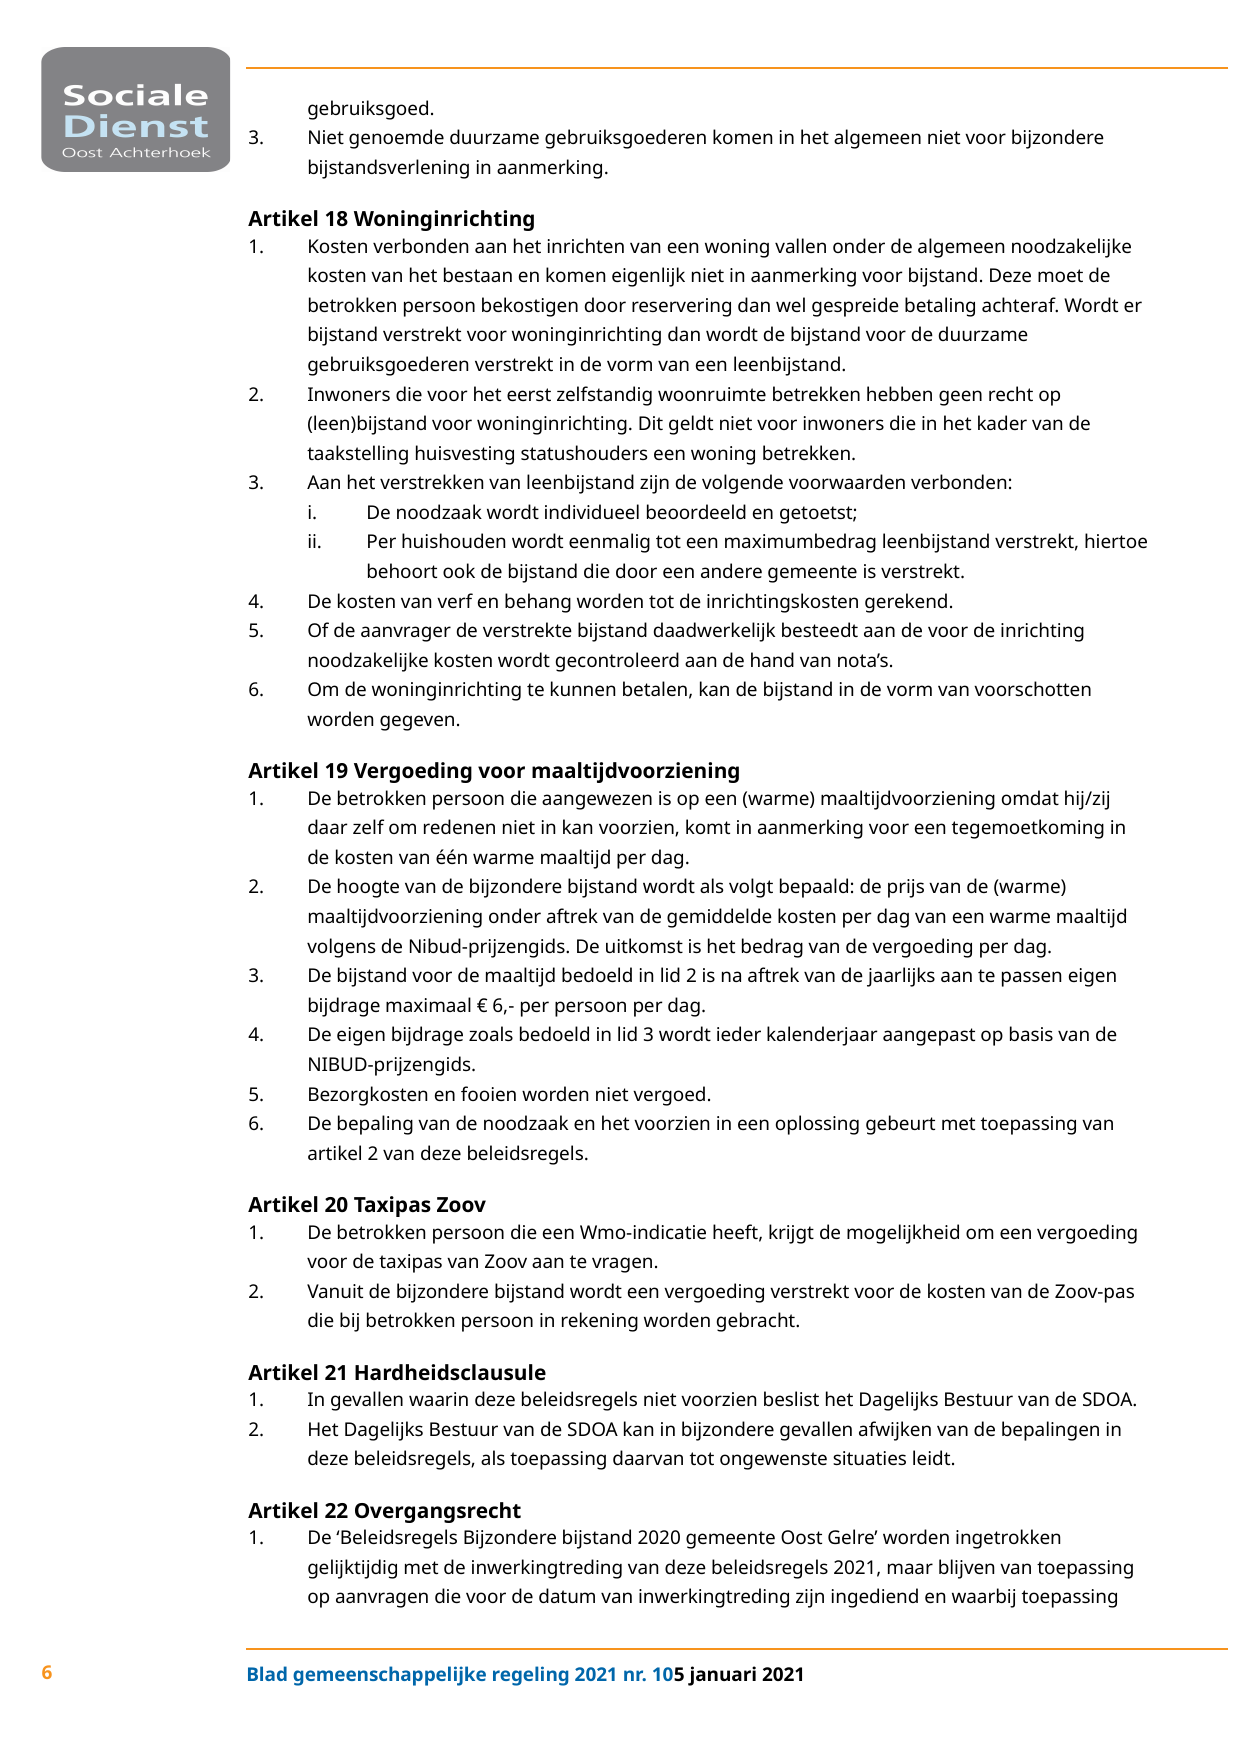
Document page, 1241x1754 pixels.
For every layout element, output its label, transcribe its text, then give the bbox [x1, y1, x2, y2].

picture [41, 47, 231, 172]
list De betrokken persoon die een Wmo-indicatie heeft, krijgt de mogelijkheid om een vergoeding voor de taxipas van Zoov aan te vragen. [248, 1219, 1152, 1274]
list De bepaling van de noodzaak en het voorzien in een oplossing gebeurt met toepassing van artikel 2 van deze beleidsregels. [248, 1110, 1152, 1166]
text Artikel 22 Overgangsrecht [248, 1496, 1152, 1524]
text Artikel 20 Taxipas Zoov [248, 1190, 1152, 1219]
list Het Dagelijks Bestuur van de SDOA kan in bijzondere gevallen afwijken van de bepalingen in deze beleidsregels, als toepassing daarvan tot ongewenste situaties leidt. [248, 1416, 1152, 1471]
text Artikel 18 Woninginrichting [248, 204, 1152, 233]
list De ‘Beleidsregels Bijzondere bijstand 2020 gemeente Oost Gelre’ worden ingetrokken gelijktijdig met de inwerkingtreding van deze beleidsregels 2021, maar blijven van toepassing op aanvragen die voor de datum van inwerkingtreding zijn ingediend en waarbij toepassing [248, 1524, 1152, 1609]
list Kosten verbonden aan het inrichten van een woning vallen onder de algemeen noodzakelijke kosten van het bestaan en komen eigenlijk niet in aanmerking voor bijstand. Deze moet de betrokken persoon bekostigen door reservering dan wel gespreide betaling achteraf. Wordt er bijstand verstrekt voor woninginrichting dan wordt de bijstand voor de duurzame gebruiksgoederen verstrekt in de vorm van een leenbijstand. [248, 233, 1152, 377]
list In gevallen waarin deze beleidsregels niet voorzien beslist het Dagelijks Bestuur van de SDOA. [248, 1386, 1152, 1412]
text Artikel 19 Vergoeding voor maaltijdvoorziening [248, 757, 1152, 785]
list Inwoners die voor het eerst zelfstandig woonruimte betrekken hebben geen recht op (leen)bijstand voor woninginrichting. Dit geldt niet voor inwoners die in het kader van de taakstelling huisvesting statushouders een woning betrekken. [248, 381, 1152, 466]
list Vanuit de bijzondere bijstand wordt een vergoeding verstrekt voor de kosten van de Zoov-pas die bij betrokken persoon in rekening worden gebracht. [248, 1278, 1152, 1333]
list Per huishouden wordt eenmalig tot een maximumbedrag leenbijstand verstrekt, hiertoe behoort ook de bijstand die door een andere gemeente is verstrekt. [307, 529, 1152, 584]
list De eigen bijdrage zoals bedoeld in lid 3 wordt ieder kalenderjaar aangepast op basis van de NIBUD-prijzengids. [248, 1022, 1152, 1077]
list De betrokken persoon die aangewezen is op een (warme) maaltijdvoorziening omdat hij/zij daar zelf om redenen niet in kan voorzien, komt in aanmerking voor een tegemoetkoming in de kosten van één warme maaltijd per dag. [248, 785, 1152, 870]
list Aan het verstrekken van leenbijstand zijn de volgende voorwaarden verbonden: [248, 469, 1152, 495]
text Artikel 21 Hardheidsclausule [248, 1358, 1152, 1386]
list De kosten van verf en behang worden tot de inrichtingskosten gerekend. [248, 588, 1152, 613]
list Niet genoemde duurzame gebruiksgoederen komen in het algemeen niet voor bijzondere bijstandsverlening in aanmerking. [248, 124, 1152, 180]
list Om de woninginrichting te kunnen betalen, kan de bijstand in de vorm van voorschotten worden gegeven. [248, 677, 1152, 732]
list De noodzaak wordt individueel beoordeeld en getoetst; [307, 499, 1152, 525]
list De bijstand voor de maaltijd bedoeld in lid 2 is na aftrek van de jaarlijks aan te passen eigen bijdrage maximaal € 6,- per persoon per dag. [248, 962, 1152, 1018]
list Bezorgkosten en fooien worden niet vergoed. [248, 1081, 1152, 1107]
list De hoogte van de bijzondere bijstand wordt als volgt bepaald: de prijs van de (warme) maaltijdvoorziening onder aftrek van de gemiddelde kosten per dag van een warme maaltijd volgens de Nibud-prijzengids. De uitkomst is het bedrag van de vergoeding per dag. [248, 874, 1152, 959]
list gebruiksgoed. [248, 95, 1152, 121]
list Of de aanvrager de verstrekte bijstand daadwerkelijk besteedt aan de voor de inrichting noodzakelijke kosten wordt gecontroleerd aan de hand van nota’s. [248, 617, 1152, 673]
